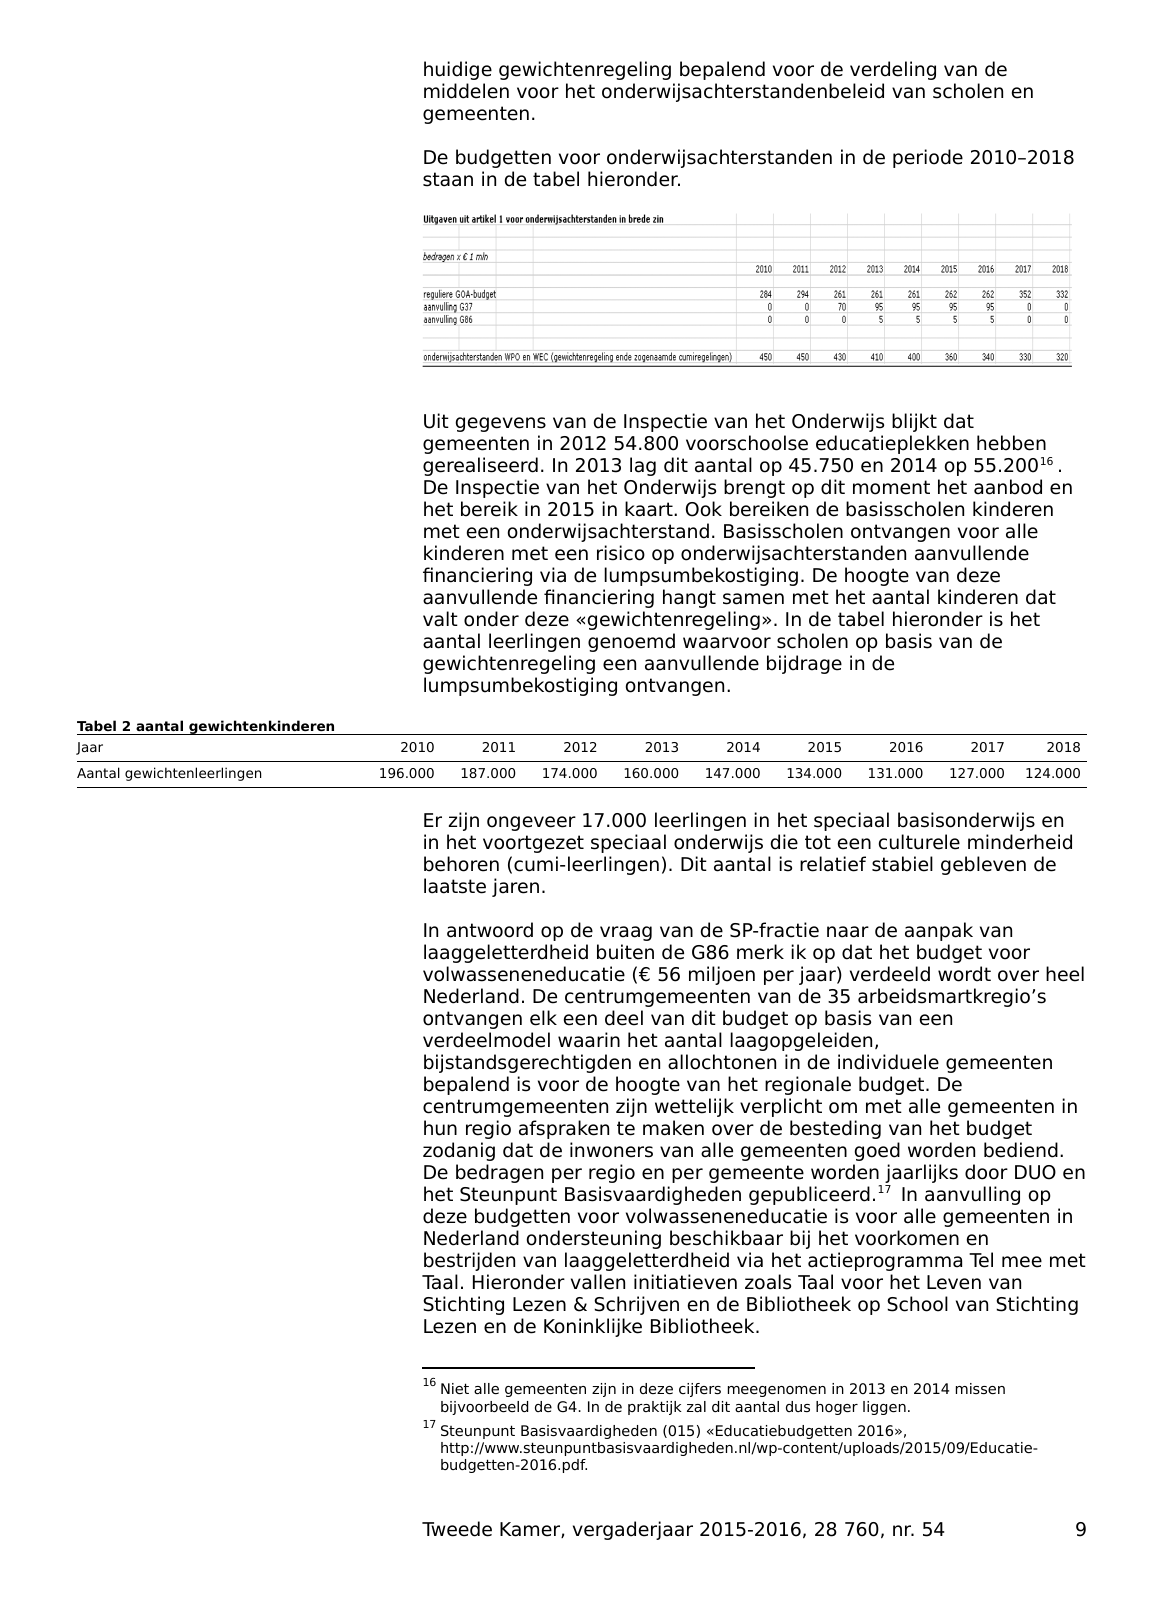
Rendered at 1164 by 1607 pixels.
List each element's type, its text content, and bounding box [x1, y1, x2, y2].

text In antwoord op de vraag van de SP-fractie naar de aanpak van laaggeletterdheid buiten de G86 merk ik op dat het budget voor volwasseneneducatie (€ 56 miljoen per jaar) verdeeld wordt over heel Nederland. De centrumgemeenten van de 35 arbeidsmartkregio’s ontvangen elk een deel van dit budget op basis van een verdeelmodel waarin het aantal laagopgeleiden, bijstandsgerechtigden en allochtonen in de individuele gemeenten bepalend is voor de hoogte van het regionale budget. De centrumgemeenten zijn wettelijk verplicht om met alle gemeenten in hun regio afspraken te maken over de besteding van het budget zodanig dat de inwoners van alle gemeenten goed worden bediend. De bedragen per regio en per gemeente worden jaarlijks door DUO en het Steunpunt Basisvaardigheden gepubliceerd. In aanvulling op deze budgetten voor volwasseneneducatie is voor alle gemeenten in Nederland ondersteuning beschikbaar bij het voorkomen en bestrijden van laaggeletterdheid via het actieprogramma Tel mee met Taal. Hieronder vallen initiatieven zoals Taal voor het Leven van Stichting Lezen & Schrijven en de Bibliotheek op School van Stichting Lezen en de Koninklijke Bibliotheek. [422, 920, 1087, 1338]
table_cell 160.000 [603, 762, 685, 787]
table_cell 134.000 [766, 762, 848, 787]
table_cell 174.000 [522, 762, 603, 787]
table_cell 2014 [685, 735, 766, 761]
text Steunpunt Basisvaardigheden (015) «Educatiebudgetten 2016», http://www.steunpuntbasisvaardigheden.nl/wp-content/uploads/2015/09/Educatie-budgetten-2016.pdf. [422, 1418, 1087, 1474]
picture [422, 213, 1072, 367]
table_cell 127.000 [929, 762, 1011, 787]
table_cell Jaar [77, 735, 359, 761]
table_header Tabel 2 aantal gewichtenkinderen [77, 719, 1087, 734]
table_cell 2018 [1011, 735, 1087, 761]
table_cell 2011 [441, 735, 522, 761]
table_cell 131.000 [848, 762, 929, 787]
text huidige gewichtenregeling bepalend voor de verdeling van de middelen voor het onderwijsachterstandenbeleid van scholen en gemeenten. [422, 59, 1087, 125]
text Niet alle gemeenten zijn in deze cijfers meegenomen in 2013 en 2014 missen bijvoorbeeld de G4. In de praktijk zal dit aantal dus hoger liggen. [422, 1377, 1087, 1416]
table_cell 2010 [359, 735, 441, 761]
table_cell 2012 [522, 735, 603, 761]
text Er zijn ongeveer 17.000 leerlingen in het speciaal basisonderwijs en in het voortgezet speciaal onderwijs die tot een culturele minderheid behoren (cumi-leerlingen). Dit aantal is relatief stabiel gebleven de laatste jaren. [422, 810, 1087, 898]
table_cell 2013 [603, 735, 685, 761]
table_cell 124.000 [1011, 762, 1087, 787]
text Uit gegevens van de Inspectie van het Onderwijs blijkt dat gemeenten in 2012 54.800 voorschoolse educatieplekken hebben gerealiseerd. In 2013 lag dit aantal op 45.750 en 2014 op 55.200. De Inspectie van het Onderwijs brengt op dit moment het aanbod en het bereik in 2015 in kaart. Ook bereiken de basisscholen kinderen met een onderwijsachterstand. Basisscholen ontvangen voor alle kinderen met een risico op onderwijsachterstanden aanvullende financiering via de lumpsumbekostiging. De hoogte van deze aanvullende financiering hangt samen met het aantal kinderen dat valt onder deze «gewichtenregeling». In de tabel hieronder is het aantal leerlingen genoemd waarvoor scholen op basis van de gewichtenregeling een aanvullende bijdrage in de lumpsumbekostiging ontvangen. [422, 411, 1087, 697]
table_cell 196.000 [359, 762, 441, 787]
table_cell 2016 [848, 735, 929, 761]
table_cell 147.000 [685, 762, 766, 787]
table_cell Aantal gewichtenleerlingen [77, 762, 359, 787]
table_cell 2015 [766, 735, 848, 761]
table_cell 2017 [929, 735, 1011, 761]
text De budgetten voor onderwijsachterstanden in de periode 2010–2018 staan in de tabel hieronder. [422, 147, 1087, 191]
table_cell 187.000 [441, 762, 522, 787]
